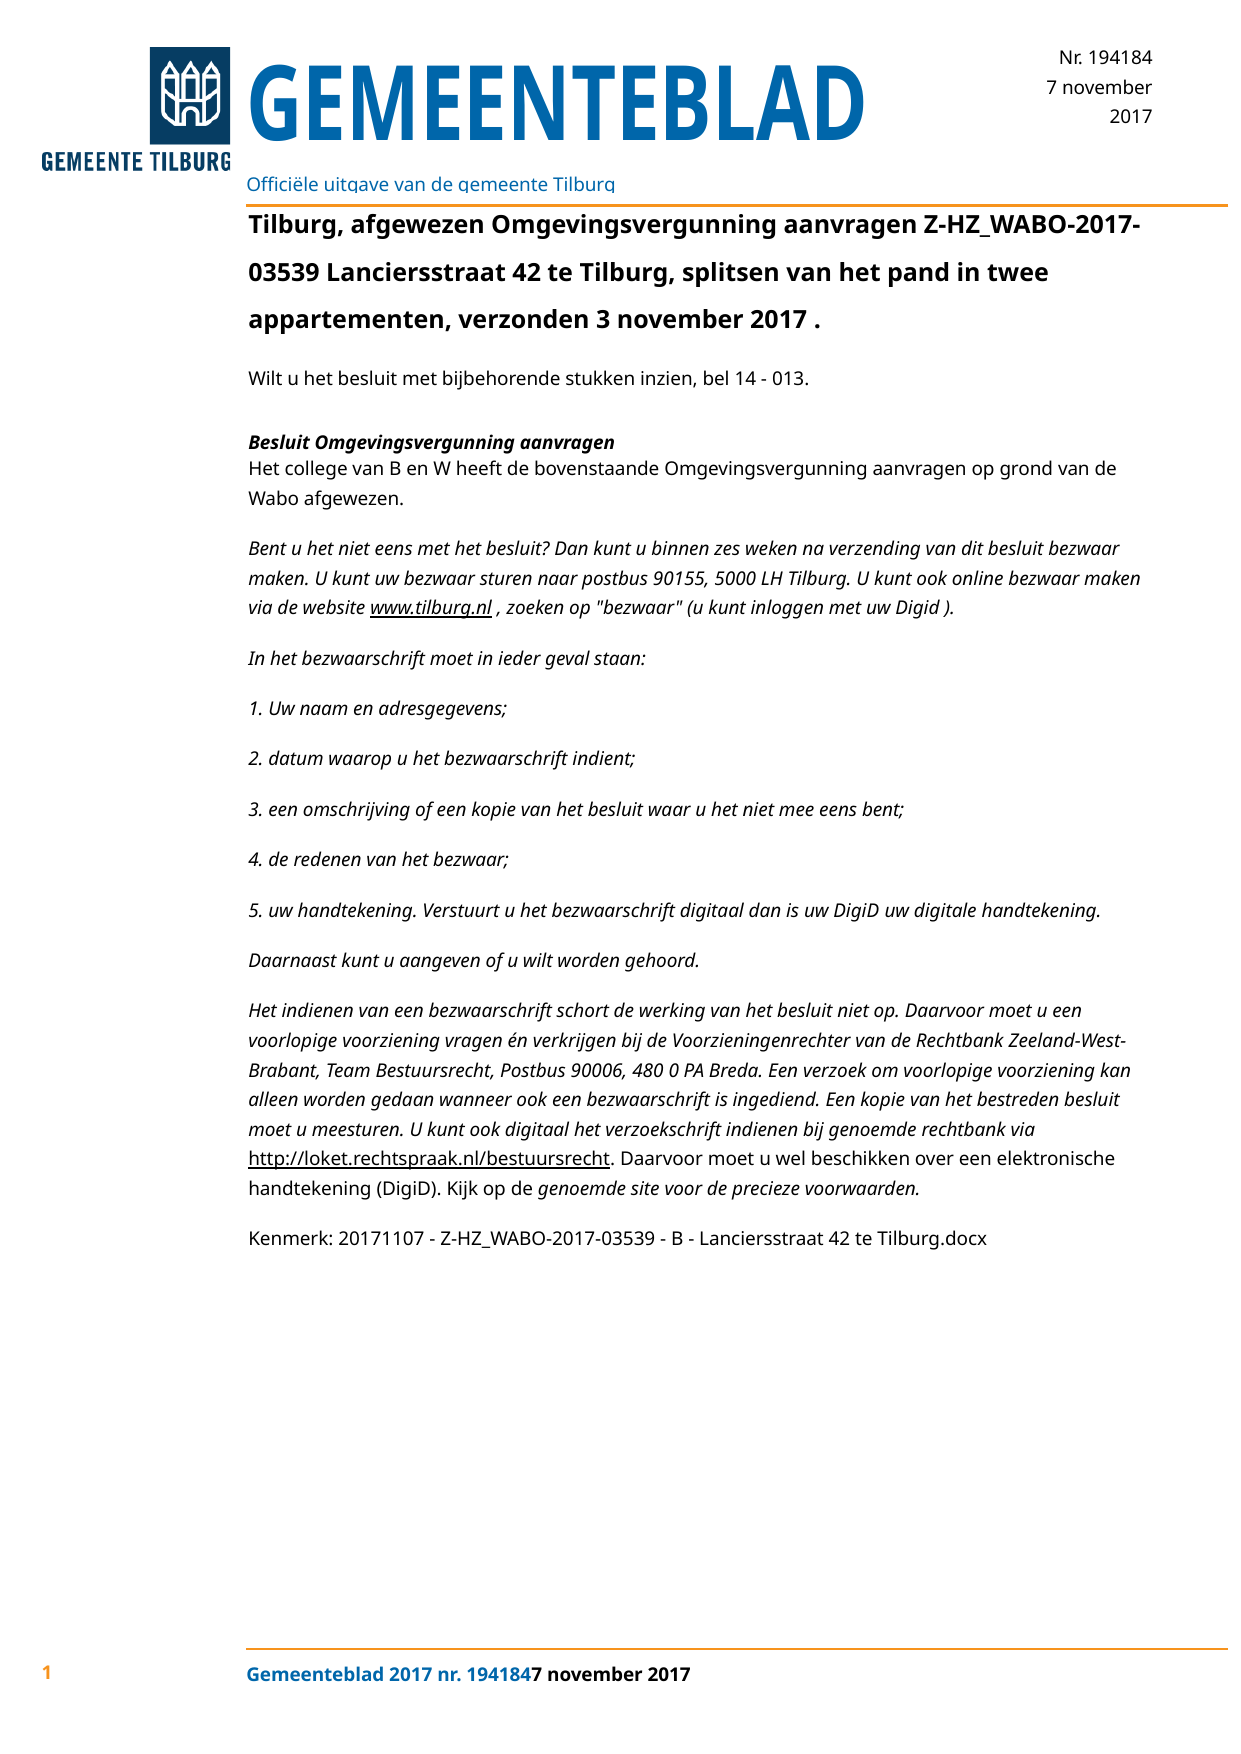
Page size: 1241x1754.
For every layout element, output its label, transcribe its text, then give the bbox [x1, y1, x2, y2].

text In het bezwaarschrift moet in ieder geval staan: [248, 645, 1152, 671]
text Daarnaast kunt u aangeven of u wilt worden gehoord. [248, 947, 1152, 973]
text Besluit Omgevingsvergunning aanvragen [248, 429, 1152, 455]
text 4. de redenen van het bezwaar; [248, 846, 1152, 872]
text 2. datum waarop u het bezwaarschrift indient; [248, 746, 1152, 771]
text 5. uw handtekening. Verstuurt u het bezwaarschrift digitaal dan is uw DigiD uw digitale handtekening. [248, 897, 1152, 923]
text Bent u het niet eens met het besluit? Dan kunt u binnen zes weken na verzending van dit besluit bezwaar maken. U kunt uw bezwaar sturen naar postbus 90155, 5000 LH Tilburg. U kunt ook online bezwaar maken via de website www.tilburg.nl , zoeken op "bezwaar" (u kunt inloggen met uw Digid ). [248, 535, 1152, 620]
text Het indienen van een bezwaarschrift schort de werking van het besluit niet op. Daarvoor moet u een voorlopige voorziening vragen én verkrijgen bij de Voorzieningenrechter van de Rechtbank Zeeland-West-Brabant, Team Bestuursrecht, Postbus 90006, 480 0 PA Breda. Een verzoek om voorlopige voorziening kan alleen worden gedaan wanneer ook een bezwaarschrift is ingediend. Een kopie van het bestreden besluit moet u meesturen. U kunt ook digitaal het verzoekschrift indienen bij genoemde rechtbank via http://loket.rechtspraak.nl/bestuursrecht. Daarvoor moet u wel beschikken over een elektronische handtekening (DigiD). Kijk op de genoemde site voor de precieze voorwaarden. [248, 998, 1152, 1201]
picture [41, 47, 231, 172]
text 3. een omschrijving of een kopie van het besluit waar u het niet mee eens bent; [248, 796, 1152, 822]
text Wilt u het besluit met bijbehorende stukken inzien, bel 14 - 013. [248, 366, 1152, 391]
text 1. Uw naam en adresgegevens; [248, 695, 1152, 721]
text Het college van B en W heeft de bovenstaande Omgevingsvergunning aanvragen op grond van de Wabo afgewezen. [248, 455, 1152, 511]
text Tilburg, afgewezen Omgevingsvergunning aanvragen Z-HZ_WABO-2017-03539 Lanciersstraat 42 te Tilburg, splitsen van het pand in twee appartementen, verzonden 3 november 2017 . [248, 207, 1152, 336]
text Kenmerk: 20171107 - Z-HZ_WABO-2017-03539 - B - Lanciersstraat 42 te Tilburg.docx [248, 1226, 1152, 1251]
